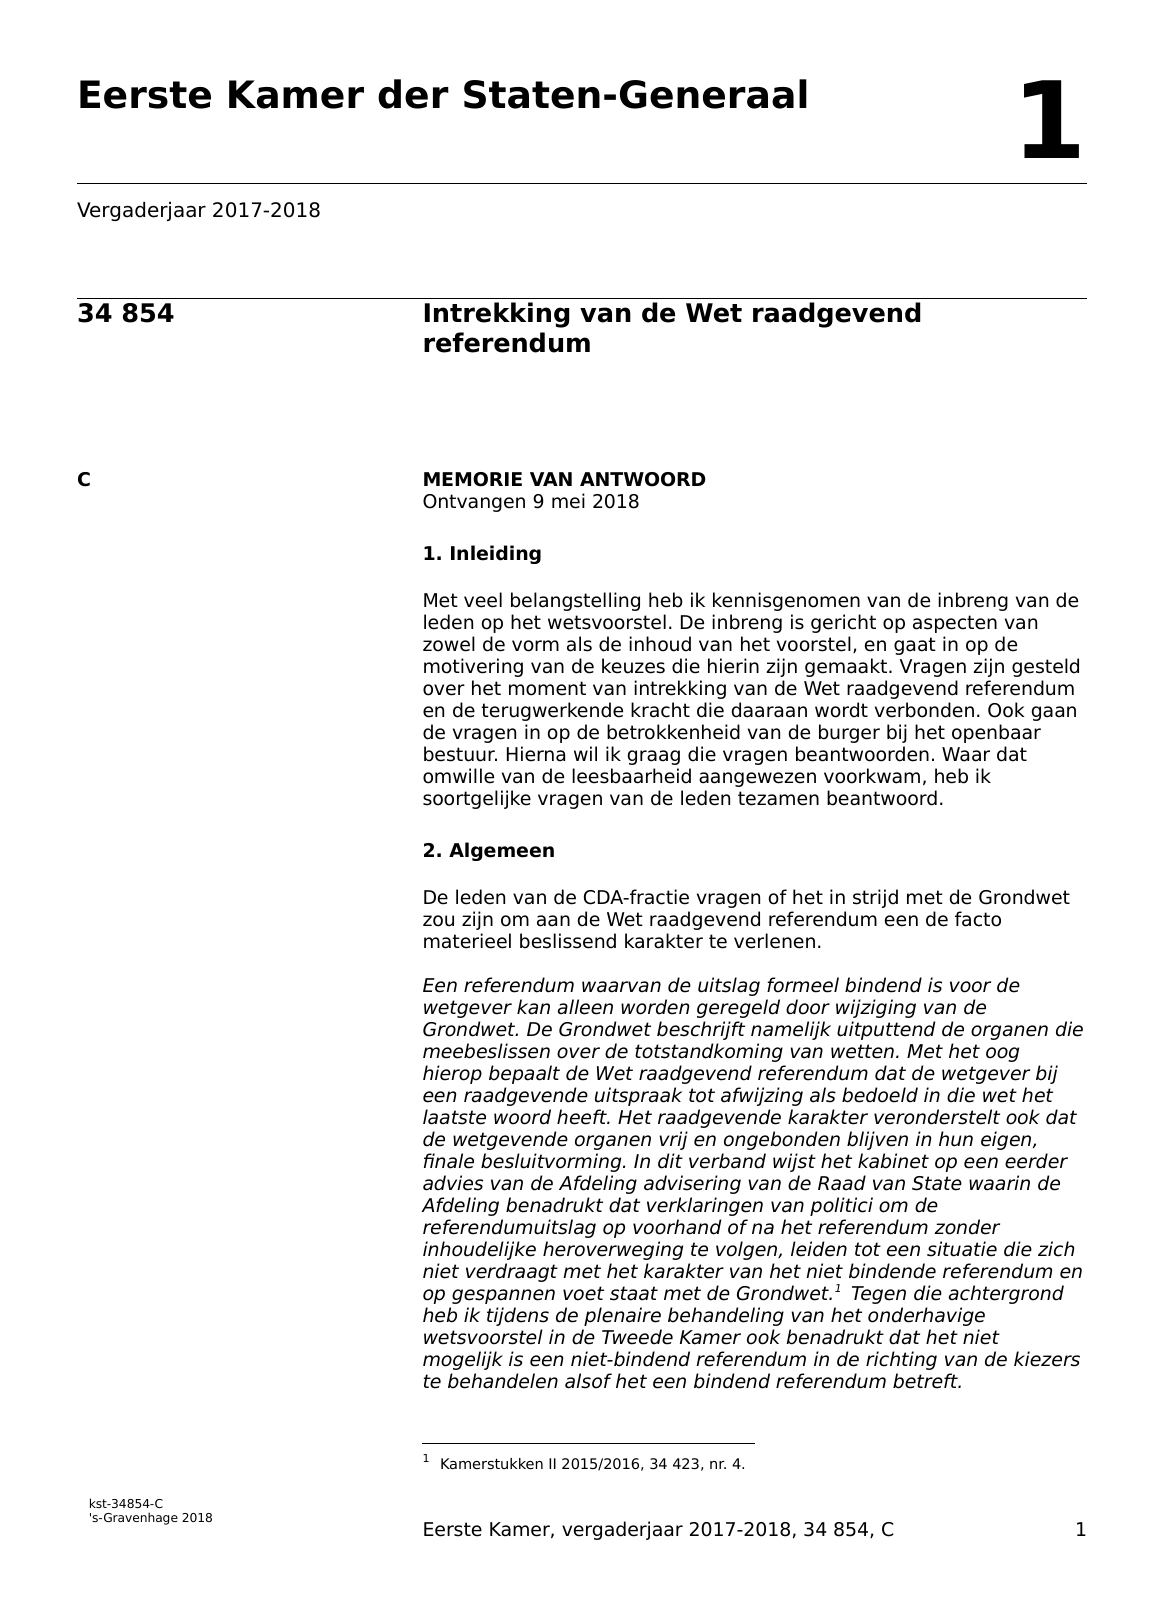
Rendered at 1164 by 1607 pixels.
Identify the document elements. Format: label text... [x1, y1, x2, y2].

table_header Eerste Kamer der Staten-Generaal [77, 59, 886, 183]
text Een referendum waarvan de uitslag formeel bindend is voor de wetgever kan alleen worden geregeld door wijziging van de Grondwet. De Grondwet beschrijft namelijk uitputtend de organen die meebeslissen over de totstandkoming van wetten. Met het oog hierop bepaalt de Wet raadgevend referendum dat de wetgever bij een raadgevende uitspraak tot afwijzing als bedoeld in die wet het laatste woord heeft. Het raadgevende karakter veronderstelt ook dat de wetgevende organen vrij en ongebonden blijven in hun eigen, finale besluitvorming. In dit verband wijst het kabinet op een eerder advies van de Afdeling advisering van de Raad van State waarin de Afdeling benadrukt dat verklaringen van politici om de referendumuitslag op voorhand of na het referendum zonder inhoudelijke heroverweging te volgen, leiden tot een situatie die zich niet verdraagt met het karakter van het niet bindende referendum en op gespannen voet staat met de Grondwet. Tegen die achtergrond heb ik tijdens de plenaire behandeling van het onderhavige wetsvoorstel in de Tweede Kamer ook benadrukt dat het niet mogelijk is een niet-bindend referendum in de richting van de kiezers te behandelen alsof het een bindend referendum betreft. [422, 975, 1087, 1393]
subtitle C MEMORIE VAN ANTWOORD [77, 469, 1087, 491]
text kst-34854-C [88, 1497, 323, 1511]
text Kamerstukken II 2015/2016, 34 423, nr. 4. [422, 1452, 1087, 1474]
text 's-Gravenhage 2018 [88, 1511, 323, 1525]
subtitle 1. Inleiding [422, 543, 1087, 565]
text Met veel belangstelling heb ik kennisgenomen van de inbreng van de leden op het wetsvoorstel. De inbreng is gericht op aspecten van zowel de vorm als de inhoud van het voorstel, en gaat in op de motivering van de keuzes die hierin zijn gemaakt. Vragen zijn gesteld over het moment van intrekking van de Wet raadgevend referendum en de terugwerkende kracht die daaraan wordt verbonden. Ook gaan de vragen in op de betrokkenheid van de burger bij het openbaar bestuur. Hierna wil ik graag die vragen beantwoorden. Waar dat omwille van de leesbaarheid aangewezen voorkwam, heb ik soortgelijke vragen van de leden tezamen beantwoord. [422, 590, 1087, 810]
text Ontvangen 9 mei 2018 [422, 491, 1087, 513]
table_header 1 [886, 59, 1087, 183]
text De leden van de CDA-fractie vragen of het in strijd met de Grondwet zou zijn om aan de Wet raadgevend referendum een de facto materieel beslissend karakter te verlenen. [422, 887, 1087, 953]
subtitle 34 854 Intrekking van de Wet raadgevend referendum [77, 299, 1087, 358]
subtitle 2. Algemeen [422, 840, 1087, 862]
table_cell Vergaderjaar 2017-2018 [77, 184, 1087, 298]
